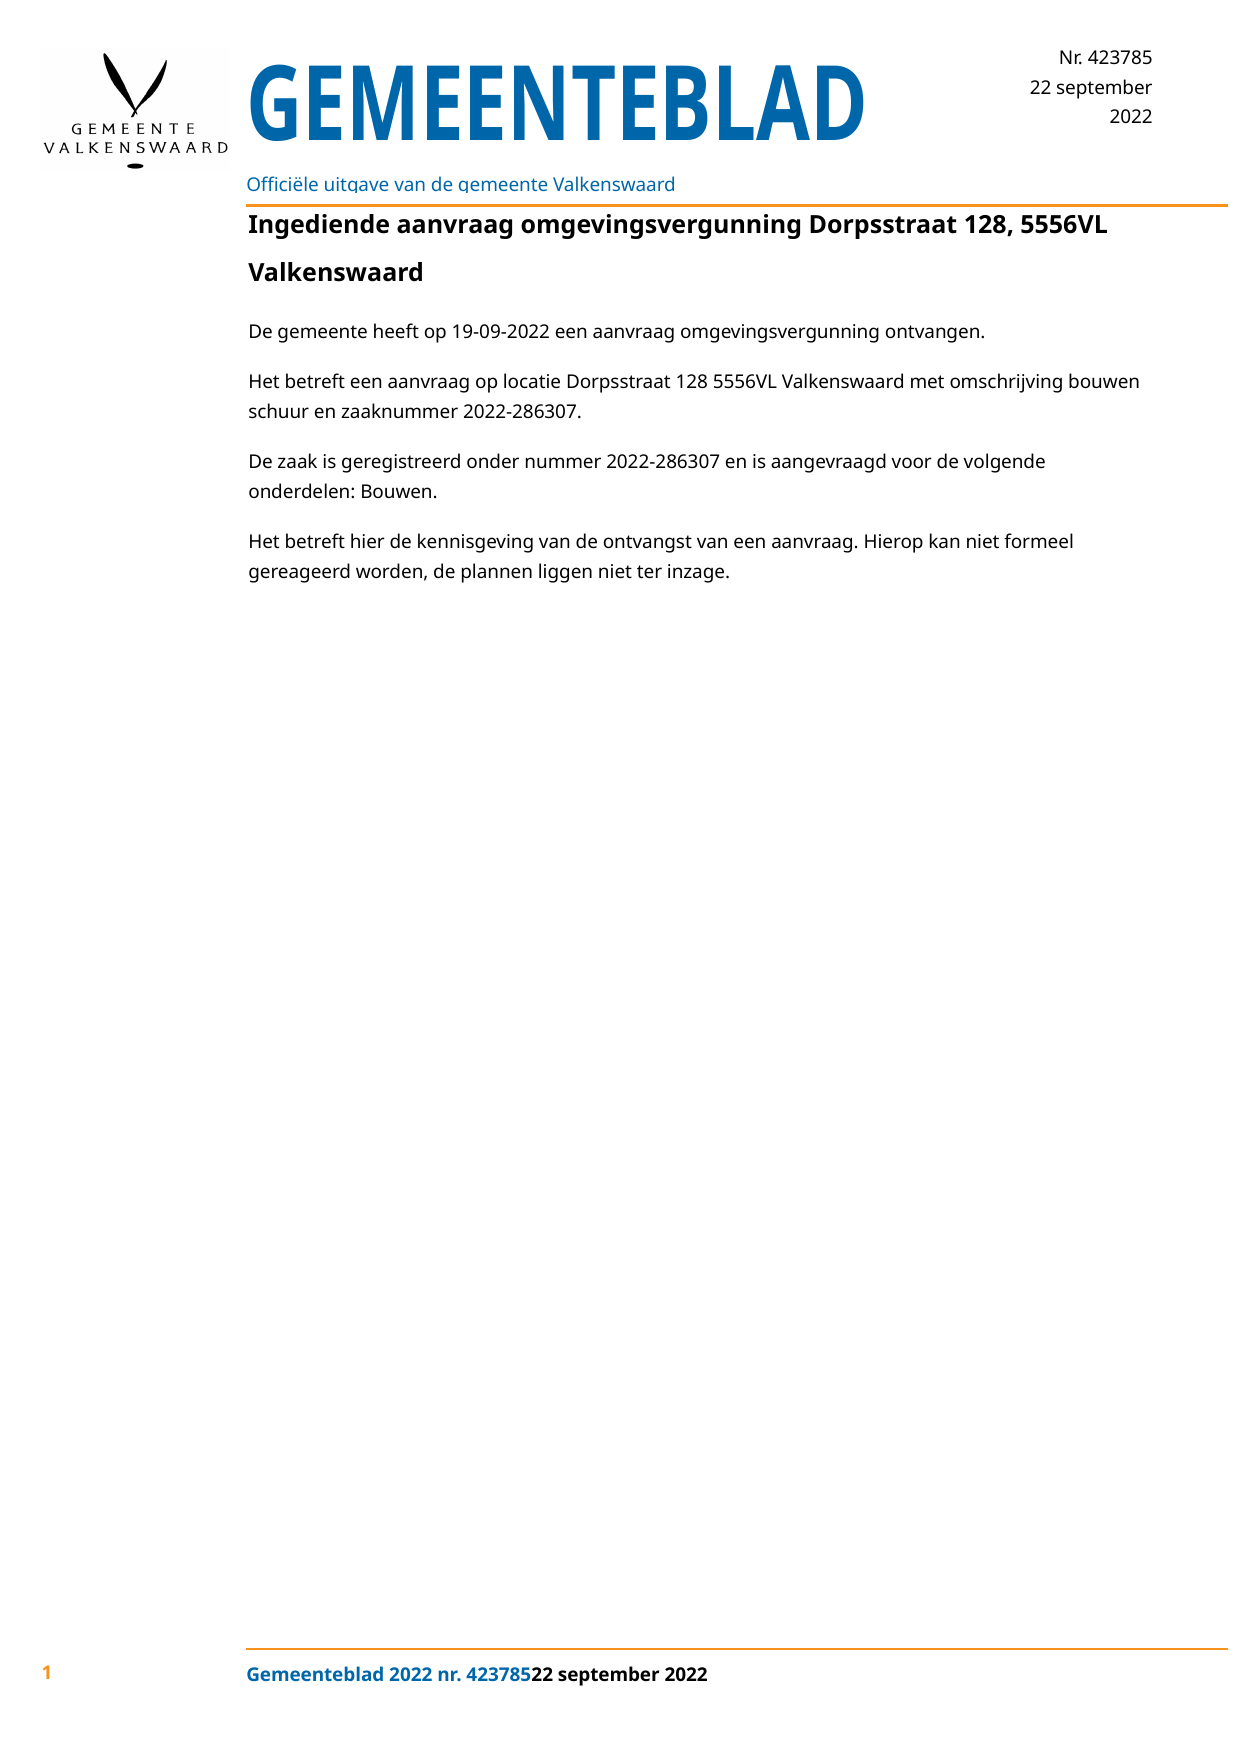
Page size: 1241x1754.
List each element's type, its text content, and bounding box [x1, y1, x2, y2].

picture [41, 47, 231, 172]
text Ingediende aanvraag omgevingsvergunning Dorpsstraat 128, 5556VL Valkenswaard [248, 207, 1152, 288]
text Het betreft hier de kennisgeving van de ontvangst van een aanvraag. Hierop kan niet formeel gereageerd worden, de plannen liggen niet ter inzage. [248, 528, 1152, 584]
text Het betreft een aanvraag op locatie Dorpsstraat 128 5556VL Valkenswaard met omschrijving bouwen schuur en zaaknummer 2022-286307. [248, 368, 1152, 424]
text De zaak is geregistreerd onder nummer 2022-286307 en is aangevraagd voor de volgende onderdelen: Bouwen. [248, 448, 1152, 504]
text De gemeente heeft op 19-09-2022 een aanvraag omgevingsvergunning ontvangen. [248, 318, 1152, 344]
